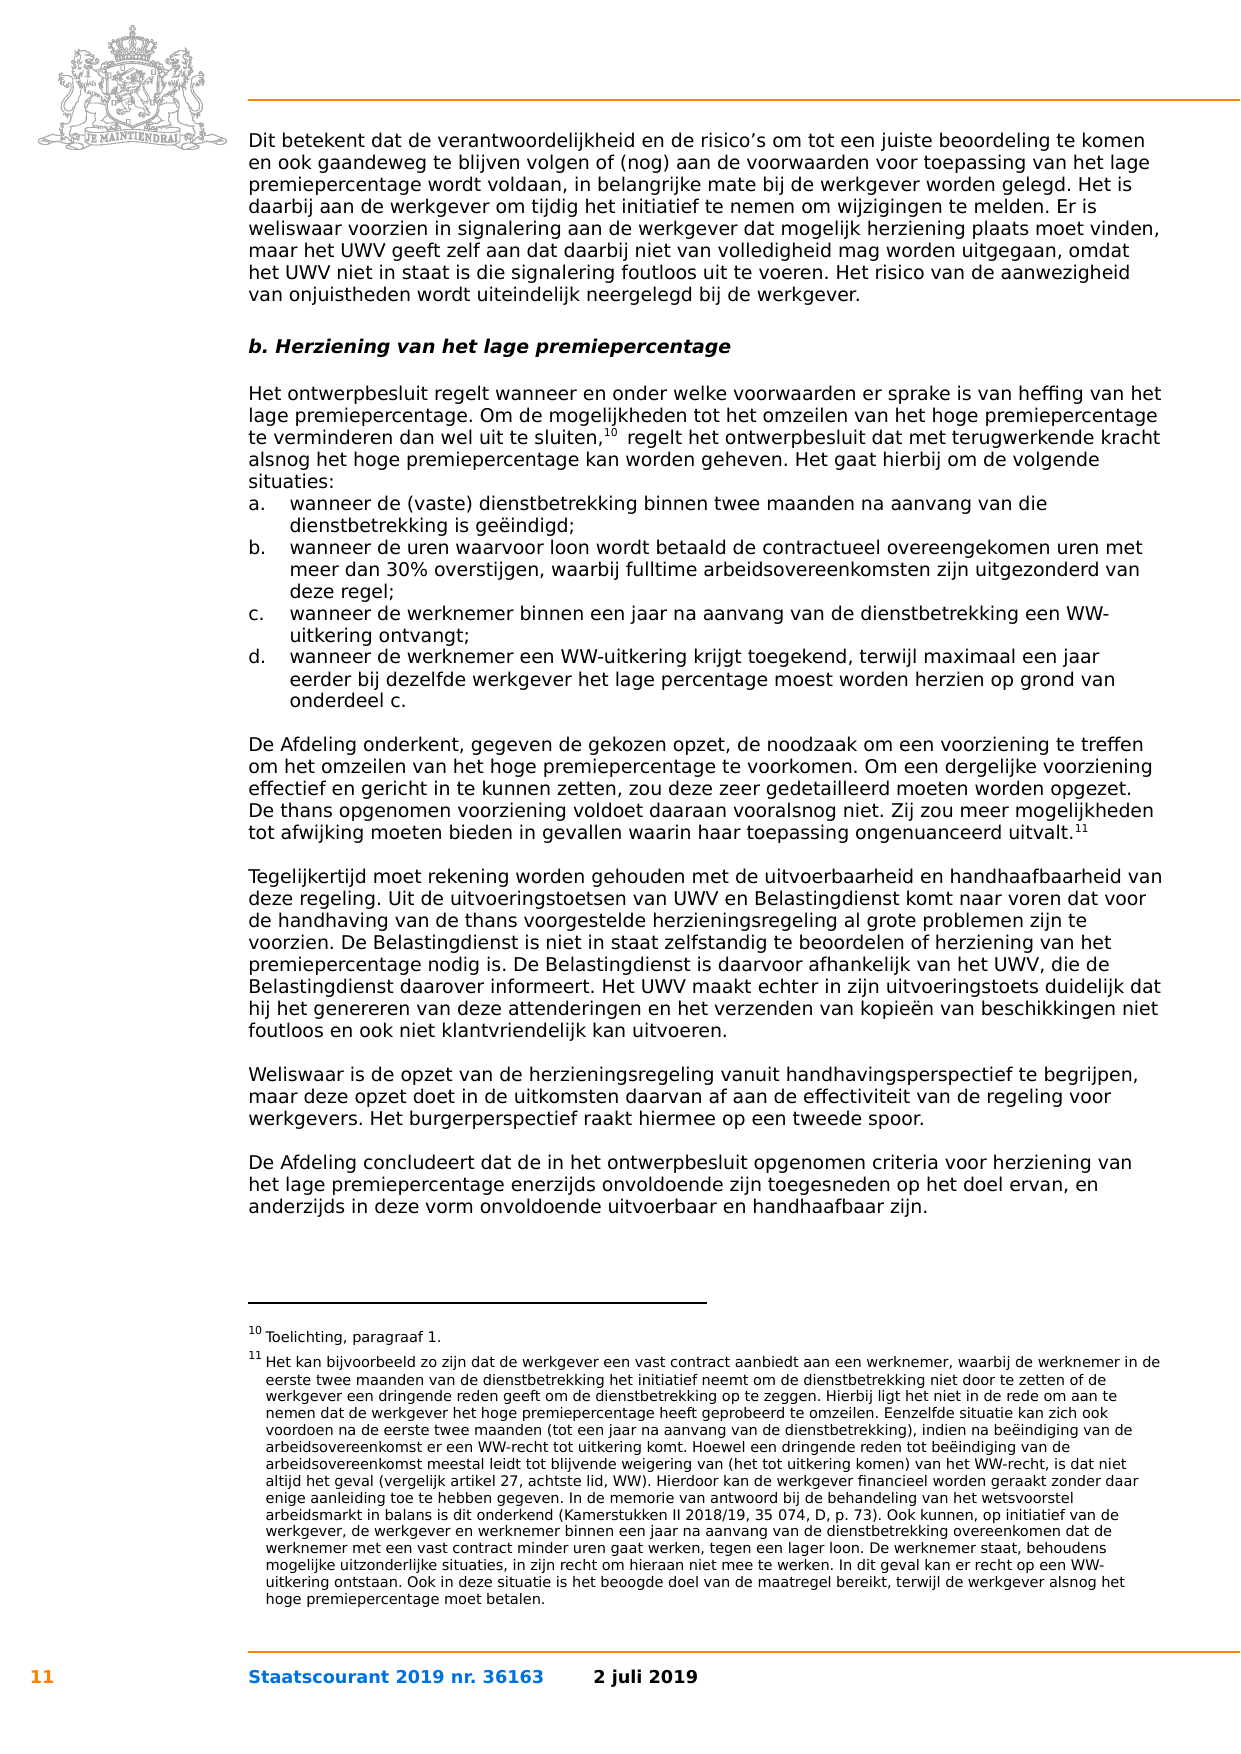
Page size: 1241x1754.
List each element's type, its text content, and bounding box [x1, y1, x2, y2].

text Dit betekent dat de verantwoordelijkheid en de risico’s om tot een juiste beoordeling te komen en ook gaandeweg te blijven volgen of (nog) aan de voorwaarden voor toepassing van het lage premiepercentage wordt voldaan, in belangrijke mate bij de werkgever worden gelegd. Het is daarbij aan de werkgever om tijdig het initiatief te nemen om wijzigingen te melden. Er is weliswaar voorzien in signalering aan de werkgever dat mogelijk herziening plaats moet vinden, maar het UWV geeft zelf aan dat daarbij niet van volledigheid mag worden uitgegaan, omdat het UWV niet in staat is die signalering foutloos uit te voeren. Het risico van de aanwezigheid van onjuistheden wordt uiteindelijk neergelegd bij de werkgever. [248, 130, 1163, 306]
text De Afdeling concludeert dat de in het ontwerpbesluit opgenomen criteria voor herziening van het lage premiepercentage enerzijds onvoldoende zijn toegesneden op het doel ervan, en anderzijds in deze vorm onvoldoende uitvoerbaar en handhaafbaar zijn. [248, 1152, 1163, 1217]
text b. wanneer de uren waarvoor loon wordt betaald de contractueel overeengekomen uren met meer dan 30% overstijgen, waarbij fulltime arbeidsovereenkomsten zijn uitgezonderd van deze regel; [248, 537, 1163, 602]
text c. wanneer de werknemer binnen een jaar na aanvang van de dienstbetrekking een WW-uitkering ontvangt; [248, 602, 1163, 646]
text Tegelijkertijd moet rekening worden gehouden met de uitvoerbaarheid en handhaafbaarheid van deze regeling. Uit de uitvoeringstoetsen van UWV en Belastingdienst komt naar voren dat voor de handhaving van de thans voorgestelde herzieningsregeling al grote problemen zijn te voorzien. De Belastingdienst is niet in staat zelfstandig te beoordelen of herziening van het premiepercentage nodig is. De Belastingdienst is daarvoor afhankelijk van het UWV, die de Belastingdienst daarover informeert. Het UWV maakt echter in zijn uitvoeringstoets duidelijk dat hij het genereren van deze attenderingen en het verzenden van kopieën van beschikkingen niet foutloos en ook niet klantvriendelijk kan uitvoeren. [248, 866, 1163, 1042]
text Weliswaar is de opzet van de herzieningsregeling vanuit handhavingsperspectief te begrijpen, maar deze opzet doet in de uitkomsten daarvan af aan de effectiviteit van de regeling voor werkgevers. Het burgerperspectief raakt hiermee op een tweede spoor. [248, 1064, 1163, 1130]
text De Afdeling onderkent, gegeven de gekozen opzet, de noodzaak om een voorziening te treffen om het omzeilen van het hoge premiepercentage te voorkomen. Om een dergelijke voorziening effectief en gericht in te kunnen zetten, zou deze zeer gedetailleerd moeten worden opgezet. De thans opgenomen voorziening voldoet daaraan vooralsnog niet. Zij zou meer mogelijkheden tot afwijking moeten bieden in gevallen waarin haar toepassing ongenuanceerd uitvalt. [248, 734, 1163, 844]
text Het ontwerpbesluit regelt wanneer en onder welke voorwaarden er sprake is van heffing van het lage premiepercentage. Om de mogelijkheden tot het omzeilen van het hoge premiepercentage te verminderen dan wel uit te sluiten, regelt het ontwerpbesluit dat met terugwerkende kracht alsnog het hoge premiepercentage kan worden geheven. Het gaat hierbij om de volgende situaties: [248, 383, 1163, 493]
text Het kan bijvoorbeeld zo zijn dat de werkgever een vast contract aanbiedt aan een werknemer, waarbij de werknemer in de eerste twee maanden van de dienstbetrekking het initiatief neemt om de dienstbetrekking niet door te zetten of de werkgever een dringende reden geeft om de dienstbetrekking op te zeggen. Hierbij ligt het niet in de rede om aan te nemen dat de werkgever het hoge premiepercentage heeft geprobeerd te omzeilen. Eenzelfde situatie kan zich ook voordoen na de eerste twee maanden (tot een jaar na aanvang van de dienstbetrekking), indien na beëindiging van de arbeidsovereenkomst er een WW-recht tot uitkering komt. Hoewel een dringende reden tot beëindiging van de arbeidsovereenkomst meestal leidt tot blijvende weigering van (het tot uitkering komen) van het WW-recht, is dat niet altijd het geval (vergelijk artikel 27, achtste lid, WW). Hierdoor kan de werkgever financieel worden geraakt zonder daar enige aanleiding toe te hebben gegeven. In de memorie van antwoord bij de behandeling van het wetsvoorstel arbeidsmarkt in balans is dit onderkend (Kamerstukken II 2018/19, 35 074, D, p. 73). Ook kunnen, op initiatief van de werkgever, de werkgever en werknemer binnen een jaar na aanvang van de dienstbetrekking overeenkomen dat de werknemer met een vast contract minder uren gaat werken, tegen een lager loon. De werknemer staat, behoudens mogelijke uitzonderlijke situaties, in zijn recht om hieraan niet mee te werken. In dit geval kan er recht op een WW-uitkering ontstaan. Ook in deze situatie is het beoogde doel van de maatregel bereikt, terwijl de werkgever alsnog het hoge premiepercentage moet betalen. [248, 1349, 1163, 1608]
text a. wanneer de (vaste) dienstbetrekking binnen twee maanden na aanvang van die dienstbetrekking is geëindigd; [248, 493, 1163, 537]
text Toelichting, paragraaf 1. [248, 1324, 1163, 1347]
text d. wanneer de werknemer een WW-uitkering krijgt toegekend, terwijl maximaal een jaar eerder bij dezelfde werkgever het lage percentage moest worden herzien op grond van onderdeel c. [248, 646, 1163, 712]
subtitle b. Herziening van het lage premiepercentage [248, 336, 1163, 358]
picture [38, 25, 227, 150]
